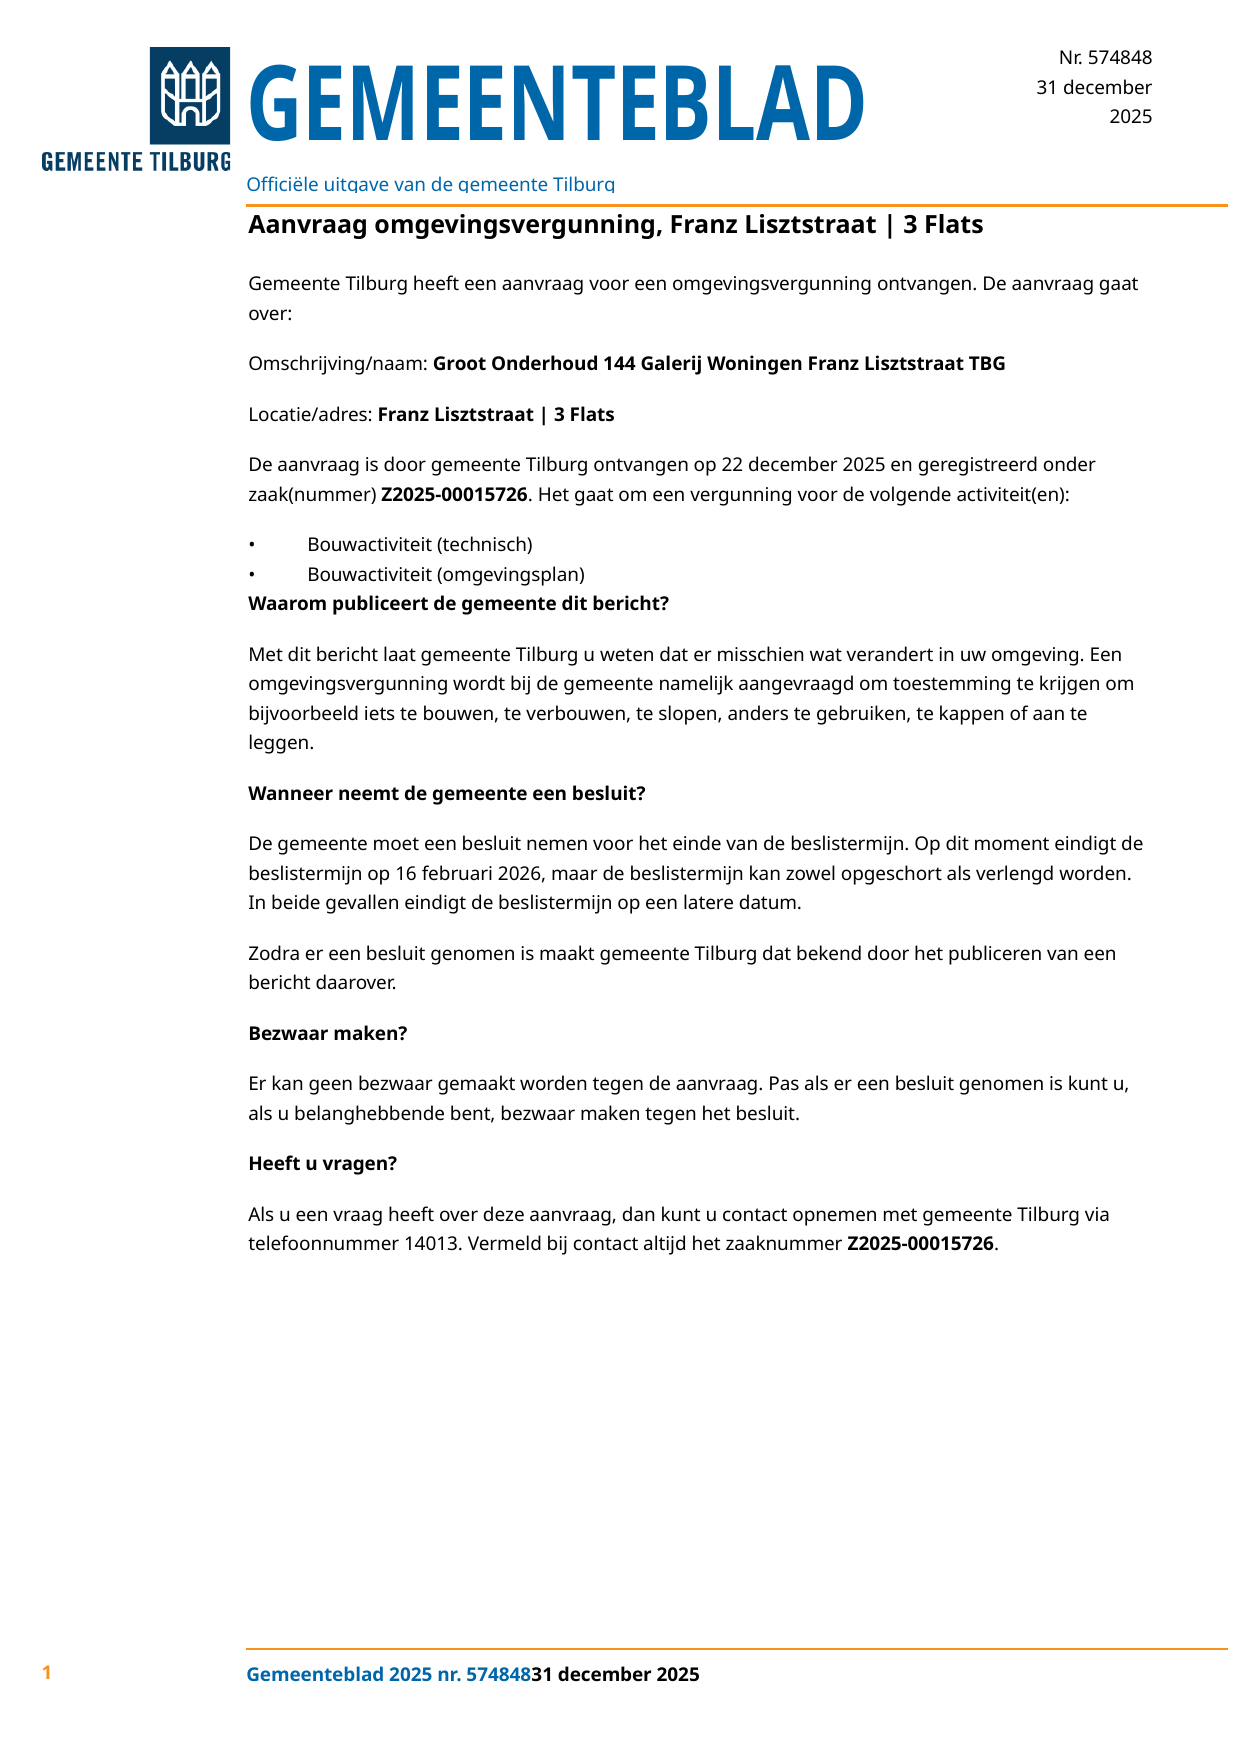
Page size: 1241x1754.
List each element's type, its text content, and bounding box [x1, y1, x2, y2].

picture [41, 47, 231, 172]
text Waarom publiceert de gemeente dit bericht? [248, 590, 1152, 616]
text Wanneer neemt de gemeente een besluit? [248, 780, 1152, 806]
text Bezwaar maken? [248, 1020, 1152, 1046]
text Heeft u vragen? [248, 1150, 1152, 1176]
text Locatie/adres: Franz Lisztstraat | 3 Flats [248, 401, 1152, 426]
text De aanvraag is door gemeente Tilburg ontvangen op 22 december 2025 en geregistreerd onder zaak(nummer) Z2025-00015726. Het gaat om een vergunning voor de volgende activiteit(en): [248, 451, 1152, 506]
text Gemeente Tilburg heeft een aanvraag voor een omgevingsvergunning ontvangen. De aanvraag gaat over: [248, 270, 1152, 326]
text Er kan geen bezwaar gemaakt worden tegen de aanvraag. Pas als er een besluit genomen is kunt u, als u belanghebbende bent, bezwaar maken tegen het besluit. [248, 1070, 1152, 1126]
text Als u een vraag heeft over deze aanvraag, dan kunt u contact opnemen met gemeente Tilburg via telefoonnummer 14013. Vermeld bij contact altijd het zaaknummer Z2025-00015726. [248, 1201, 1152, 1256]
text De gemeente moet een besluit nemen voor het einde van de beslistermijn. Op dit moment eindigt de beslistermijn op 16 februari 2026, maar de beslistermijn kan zowel opgeschort als verlengd worden. In beide gevallen eindigt de beslistermijn op een latere datum. [248, 830, 1152, 915]
text Omschrijving/naam: Groot Onderhoud 144 Galerij Woningen Franz Lisztstraat TBG [248, 350, 1152, 376]
list Bouwactiviteit (technisch) [248, 531, 1152, 557]
text Met dit bericht laat gemeente Tilburg u weten dat er misschien wat verandert in uw omgeving. Een omgevingsvergunning wordt bij de gemeente namelijk aangevraagd om toestemming te krijgen om bijvoorbeeld iets te bouwen, te verbouwen, te slopen, anders te gebruiken, te kappen of aan te leggen. [248, 641, 1152, 755]
text Zodra er een besluit genomen is maakt gemeente Tilburg dat bekend door het publiceren van een bericht daarover. [248, 940, 1152, 995]
list Bouwactiviteit (omgevingsplan) [248, 561, 1152, 586]
text Aanvraag omgevingsvergunning, Franz Lisztstraat | 3 Flats [248, 207, 1152, 241]
